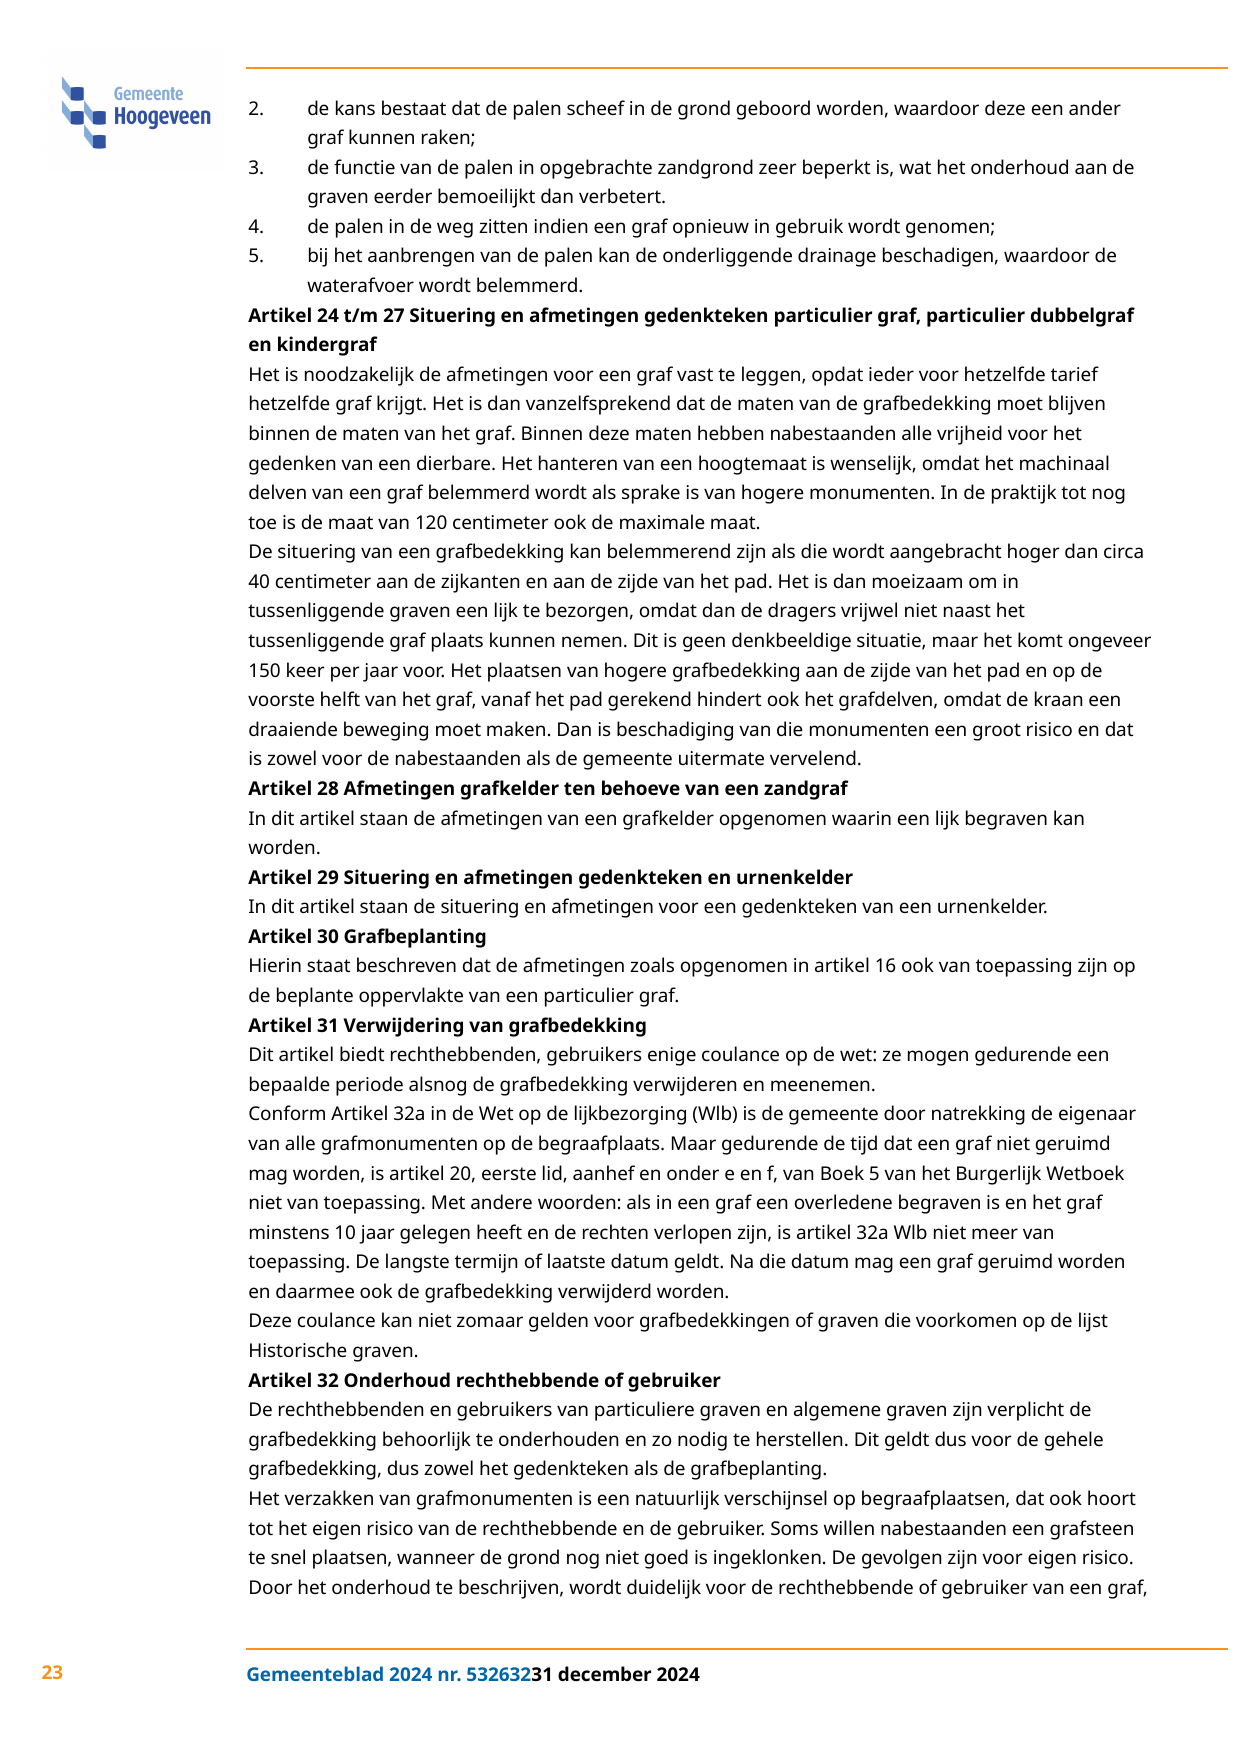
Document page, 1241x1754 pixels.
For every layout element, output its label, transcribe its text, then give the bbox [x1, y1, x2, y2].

text De situering van een grafbedekking kan belemmerend zijn als die wordt aangebracht hoger dan circa 40 centimeter aan de zijkanten en aan de zijde van het pad. Het is dan moeizaam om in tussenliggende graven een lijk te bezorgen, omdat dan de dragers vrijwel niet naast het tussenliggende graf plaats kunnen nemen. Dit is geen denkbeeldige situatie, maar het komt ongeveer 150 keer per jaar voor. Het plaatsen van hogere grafbedekking aan de zijde van het pad en op de voorste helft van het graf, vanaf het pad gerekend hindert ook het grafdelven, omdat de kraan een draaiende beweging moet maken. Dan is beschadiging van die monumenten een groot risico en dat is zowel voor de nabestaanden als de gemeente uitermate vervelend. [248, 538, 1152, 771]
text Artikel 24 t/m 27 Situering en afmetingen gedenkteken particulier graf, particulier dubbelgraf en kindergraf [248, 302, 1152, 357]
text Hierin staat beschreven dat de afmetingen zoals opgenomen in artikel 16 ook van toepassing zijn op de beplante oppervlakte van een particulier graf. [248, 953, 1152, 1008]
text Door het onderhoud te beschrijven, wordt duidelijk voor de rechthebbende of gebruiker van een graf, [248, 1574, 1152, 1600]
text De rechthebbenden en gebruikers van particuliere graven en algemene graven zijn verplicht de grafbedekking behoorlijk te onderhouden en zo nodig te herstellen. Dit geldt dus voor de gehele grafbedekking, dus zowel het gedenkteken als de grafbeplanting. [248, 1396, 1152, 1481]
text Artikel 29 Situering en afmetingen gedenkteken en urnenkelder [248, 864, 1152, 890]
text Het verzakken van grafmonumenten is een natuurlijk verschijnsel op begraafplaatsen, dat ook hoort tot het eigen risico van de rechthebbende en de gebruiker. Soms willen nabestaanden een grafsteen te snel plaatsen, wanneer de grond nog niet goed is ingeklonken. De gevolgen zijn voor eigen risico. [248, 1485, 1152, 1570]
text Deze coulance kan niet zomaar gelden voor grafbedekkingen of graven die voorkomen op de lijst Historische graven. [248, 1308, 1152, 1363]
text Artikel 30 Grafbeplanting [248, 923, 1152, 949]
text Artikel 32 Onderhoud rechthebbende of gebruiker [248, 1367, 1152, 1393]
list de functie van de palen in opgebrachte zandgrond zeer beperkt is, wat het onderhoud aan de graven eerder bemoeilijkt dan verbetert. [248, 154, 1152, 209]
picture [41, 47, 231, 172]
text Het is noodzakelijk de afmetingen voor een graf vast te leggen, opdat ieder voor hetzelfde tarief hetzelfde graf krijgt. Het is dan vanzelfsprekend dat de maten van de grafbedekking moet blijven binnen de maten van het graf. Binnen deze maten hebben nabestaanden alle vrijheid voor het gedenken van een dierbare. Het hanteren van een hoogtemaat is wenselijk, omdat het machinaal delven van een graf belemmerd wordt als sprake is van hogere monumenten. In de praktijk tot nog toe is de maat van 120 centimeter ook de maximale maat. [248, 361, 1152, 535]
list de palen in de weg zitten indien een graf opnieuw in gebruik wordt genomen; [248, 213, 1152, 239]
list bij het aanbrengen van de palen kan de onderliggende drainage beschadigen, waardoor de waterafvoer wordt belemmerd. [248, 243, 1152, 298]
text Artikel 31 Verwijdering van grafbedekking [248, 1012, 1152, 1038]
list de kans bestaat dat de palen scheef in de grond geboord worden, waardoor deze een ander graf kunnen raken; [248, 95, 1152, 150]
text In dit artikel staan de situering en afmetingen voor een gedenkteken van een urnenkelder. [248, 893, 1152, 919]
text Dit artikel biedt rechthebbenden, gebruikers enige coulance op de wet: ze mogen gedurende een bepaalde periode alsnog de grafbedekking verwijderen en meenemen. [248, 1041, 1152, 1097]
text Artikel 28 Afmetingen grafkelder ten behoeve van een zandgraf [248, 775, 1152, 801]
text In dit artikel staan de afmetingen van een grafkelder opgenomen waarin een lijk begraven kan worden. [248, 805, 1152, 860]
text Conform Artikel 32a in de Wet op de lijkbezorging (Wlb) is de gemeente door natrekking de eigenaar van alle grafmonumenten op de begraafplaats. Maar gedurende de tijd dat een graf niet geruimd mag worden, is artikel 20, eerste lid, aanhef en onder e en f, van Boek 5 van het Burgerlijk Wetboek niet van toepassing. Met andere woorden: als in een graf een overledene begraven is en het graf minstens 10 jaar gelegen heeft en de rechten verlopen zijn, is artikel 32a Wlb niet meer van toepassing. De langste termijn of laatste datum geldt. Na die datum mag een graf geruimd worden en daarmee ook de grafbedekking verwijderd worden. [248, 1101, 1152, 1304]
